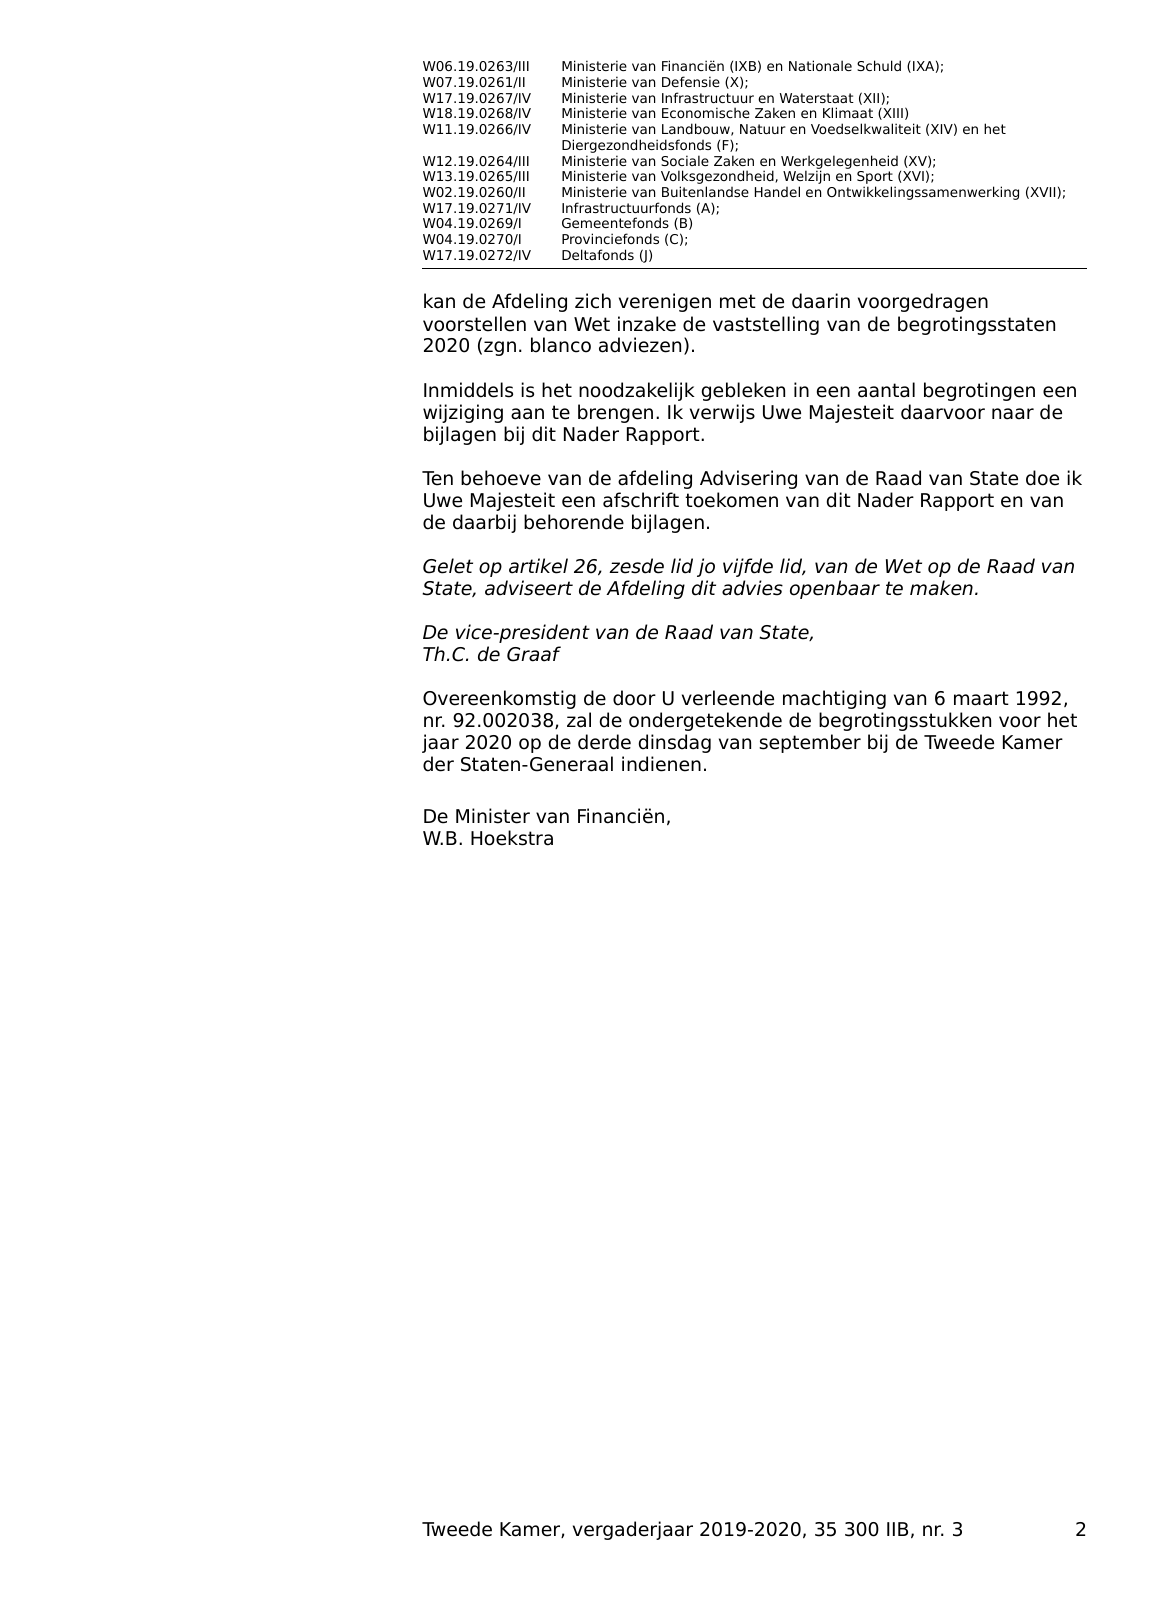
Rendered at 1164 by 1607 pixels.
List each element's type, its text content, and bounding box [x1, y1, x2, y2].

table_cell W17.19.0271/IV [422, 201, 555, 216]
table_cell Ministerie van Volksgezondheid, Welzijn en Sport (XVI); [555, 169, 1087, 185]
text Gelet op artikel 26, zesde lid jo vijfde lid, van de Wet op de Raad van State, adviseert de Afdeling dit advies openbaar te maken. [422, 556, 1087, 600]
text De Minister van Financiën, W.B. Hoekstra [422, 806, 1087, 850]
table_cell W12.19.0264/III [422, 154, 555, 169]
text Overeenkomstig de door U verleende machtiging van 6 maart 1992, nr. 92.002038, zal de ondergetekende de begrotingsstukken voor het jaar 2020 op de derde dinsdag van september bij de Tweede Kamer der Staten-Generaal indienen. [422, 688, 1087, 776]
text Th.C. de Graaf [422, 644, 1087, 666]
table_cell Infrastructuurfonds (A); [555, 201, 1087, 216]
table_cell Ministerie van Infrastructuur en Waterstaat (XII); [555, 91, 1087, 106]
table_cell W02.19.0260/II [422, 185, 555, 201]
text Inmiddels is het noodzakelijk gebleken in een aantal begrotingen een wijziging aan te brengen. Ik verwijs Uwe Majesteit daarvoor naar de bijlagen bij dit Nader Rapport. [422, 379, 1087, 446]
table_cell W13.19.0265/III [422, 169, 555, 185]
table_cell W07.19.0261/II [422, 75, 555, 91]
table_cell Provinciefonds (C); [555, 232, 1087, 248]
table_cell W17.19.0272/IV [422, 248, 555, 268]
table_cell Ministerie van Landbouw, Natuur en Voedselkwaliteit (XIV) en het Diergezondheidsfonds (F); [555, 122, 1087, 153]
text Ten behoeve van de afdeling Advisering van de Raad van State doe ik Uwe Majesteit een afschrift toekomen van dit Nader Rapport en van de daarbij behorende bijlagen. [422, 468, 1087, 534]
table_cell Ministerie van Defensie (X); [555, 75, 1087, 91]
table_cell Deltafonds (J) [555, 248, 1087, 268]
table_cell Ministerie van Buitenlandse Handel en Ontwikkelingssamenwerking (XVII); [555, 185, 1087, 201]
table_cell W04.19.0270/I [422, 232, 555, 248]
table_cell W11.19.0266/IV [422, 122, 555, 153]
table_cell W17.19.0267/IV [422, 91, 555, 106]
table_cell W04.19.0269/I [422, 216, 555, 232]
table_cell Ministerie van Economische Zaken en Klimaat (XIII) [555, 106, 1087, 122]
table_cell W18.19.0268/IV [422, 106, 555, 122]
table_cell W06.19.0263/III [422, 59, 555, 75]
text kan de Afdeling zich verenigen met de daarin voorgedragen voorstellen van Wet inzake de vaststelling van de begrotingsstaten 2020 (zgn. blanco adviezen). [422, 291, 1087, 357]
table_cell Ministerie van Financiën (IXB) en Nationale Schuld (IXA); [555, 59, 1087, 75]
text De vice-president van de Raad van State, [422, 622, 1087, 644]
table_cell Gemeentefonds (B) [555, 216, 1087, 232]
table_cell Ministerie van Sociale Zaken en Werkgelegenheid (XV); [555, 154, 1087, 169]
